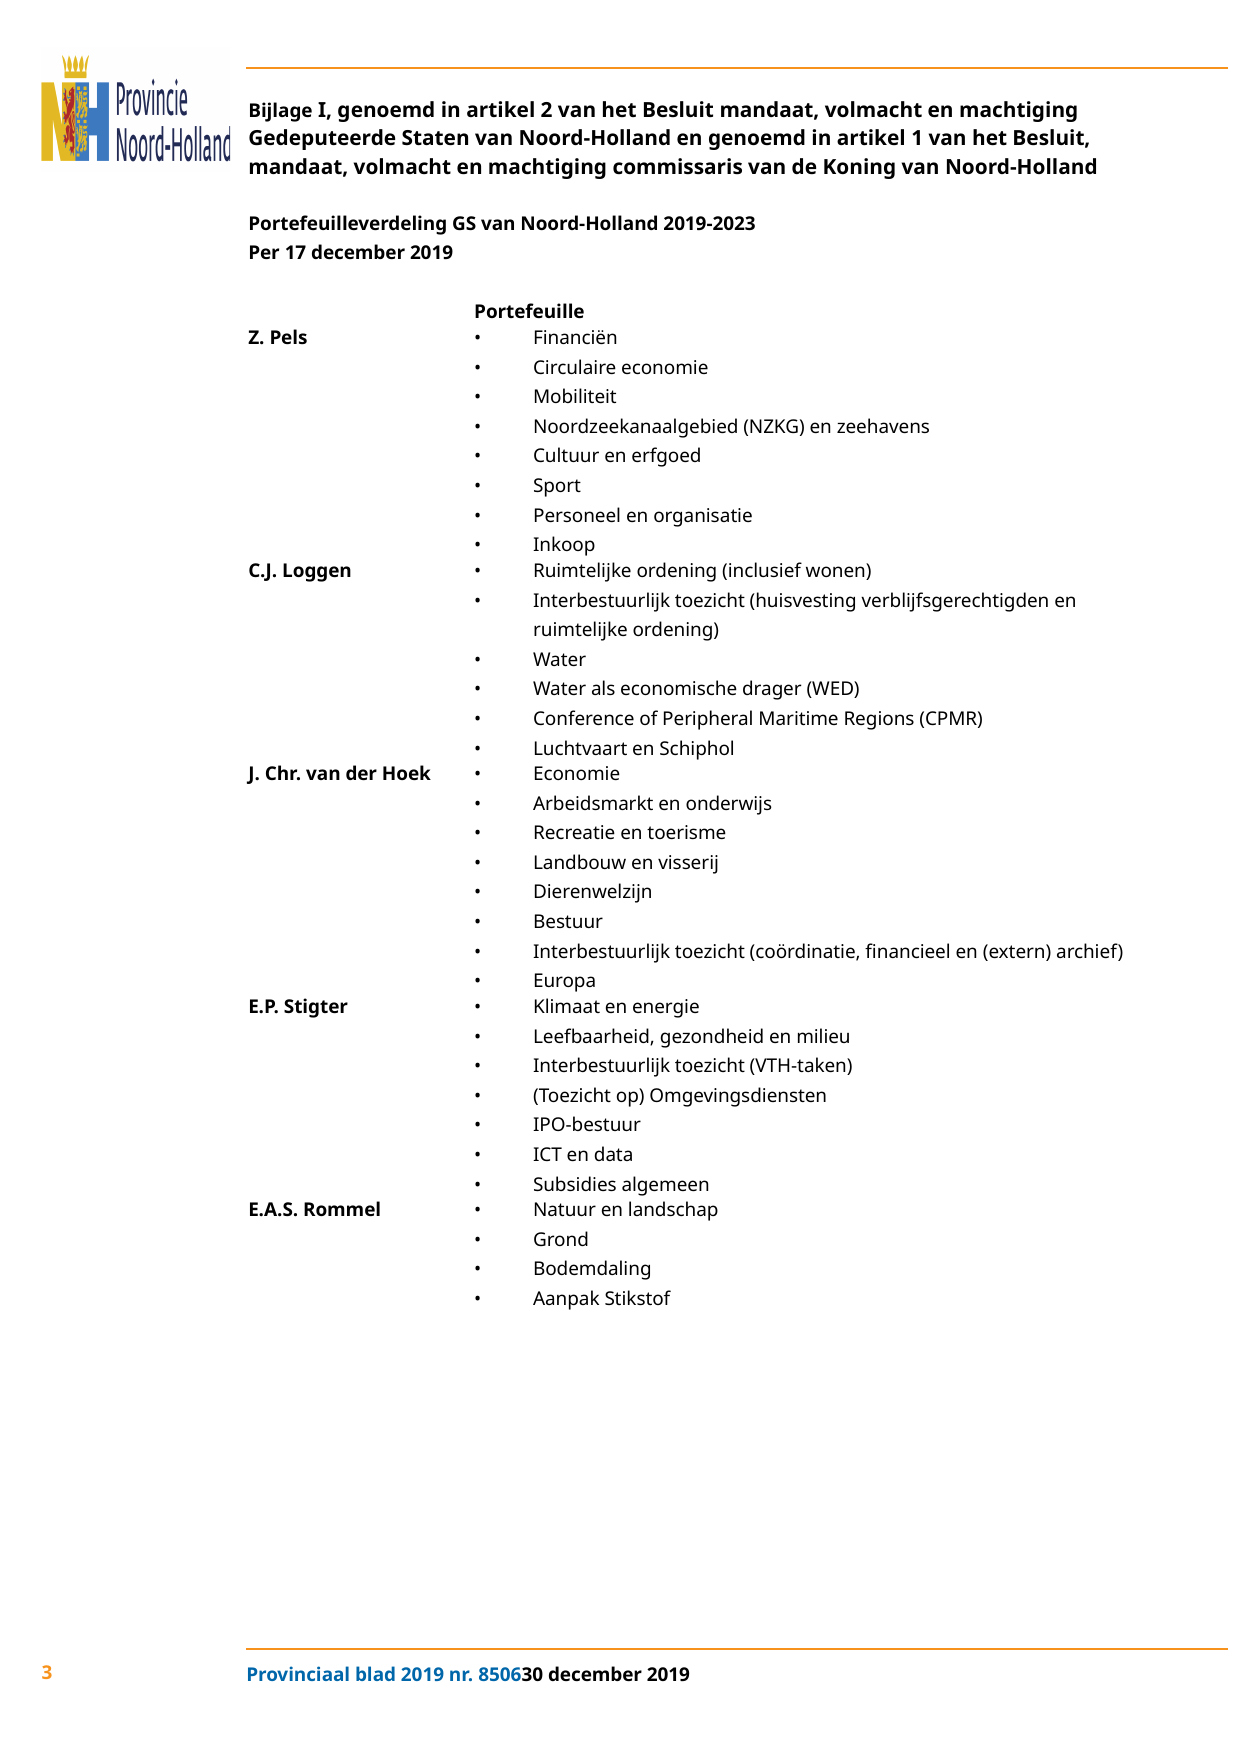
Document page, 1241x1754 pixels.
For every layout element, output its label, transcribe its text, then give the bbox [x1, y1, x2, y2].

table_cell Klimaat en energie Leefbaarheid, gezondheid en milieu Interbestuurlijk toezicht (VTH-taken) (Toezicht op) Omgevingsdiensten IPO-bestuur ICT en data Subsidies algemeen [474, 993, 1152, 1196]
text Bijlage I, genoemd in artikel 2 van het Besluit mandaat, volmacht en machtiging Gedeputeerde Staten van Noord-Holland en genoemd in artikel 1 van het Besluit, mandaat, volmacht en machtiging commissaris van de Koning van Noord-Holland [248, 95, 1152, 180]
table_cell Economie Arbeidsmarkt en onderwijs Recreatie en toerisme Landbouw en visserij Dierenwelzijn Bestuur Interbestuurlijk toezicht (coördinatie, financieel en (extern) archief) Europa [474, 760, 1152, 993]
table_cell Financiën Circulaire economie Mobiliteit Noordzeekanaalgebied (NZKG) en zeehavens Cultuur en erfgoed Sport Personeel en organisatie Inkoop [474, 324, 1152, 557]
table_cell Z. Pels [248, 324, 474, 557]
table_cell E.P. Stigter [248, 993, 474, 1196]
table_cell Ruimtelijke ordening (inclusief wonen) Interbestuurlijk toezicht (huisvesting verblijfsgerechtigden en ruimtelijke ordening) Water Water als economische drager (WED) Conference of Peripheral Maritime Regions (CPMR) Luchtvaart en Schiphol [474, 557, 1152, 760]
table_header [248, 299, 474, 324]
table_cell C.J. Loggen [248, 557, 474, 760]
picture [41, 47, 231, 172]
table_cell E.A.S. Rommel [248, 1196, 474, 1311]
text Portefeuilleverdeling GS van Noord-Holland 2019-2023 [248, 210, 1152, 236]
table_cell Natuur en landschap Grond Bodemdaling Aanpak Stikstof [474, 1196, 1152, 1311]
text Per 17 december 2019 [248, 239, 1152, 265]
table_cell J. Chr. van der Hoek [248, 760, 474, 993]
table_header Portefeuille [474, 299, 1152, 324]
